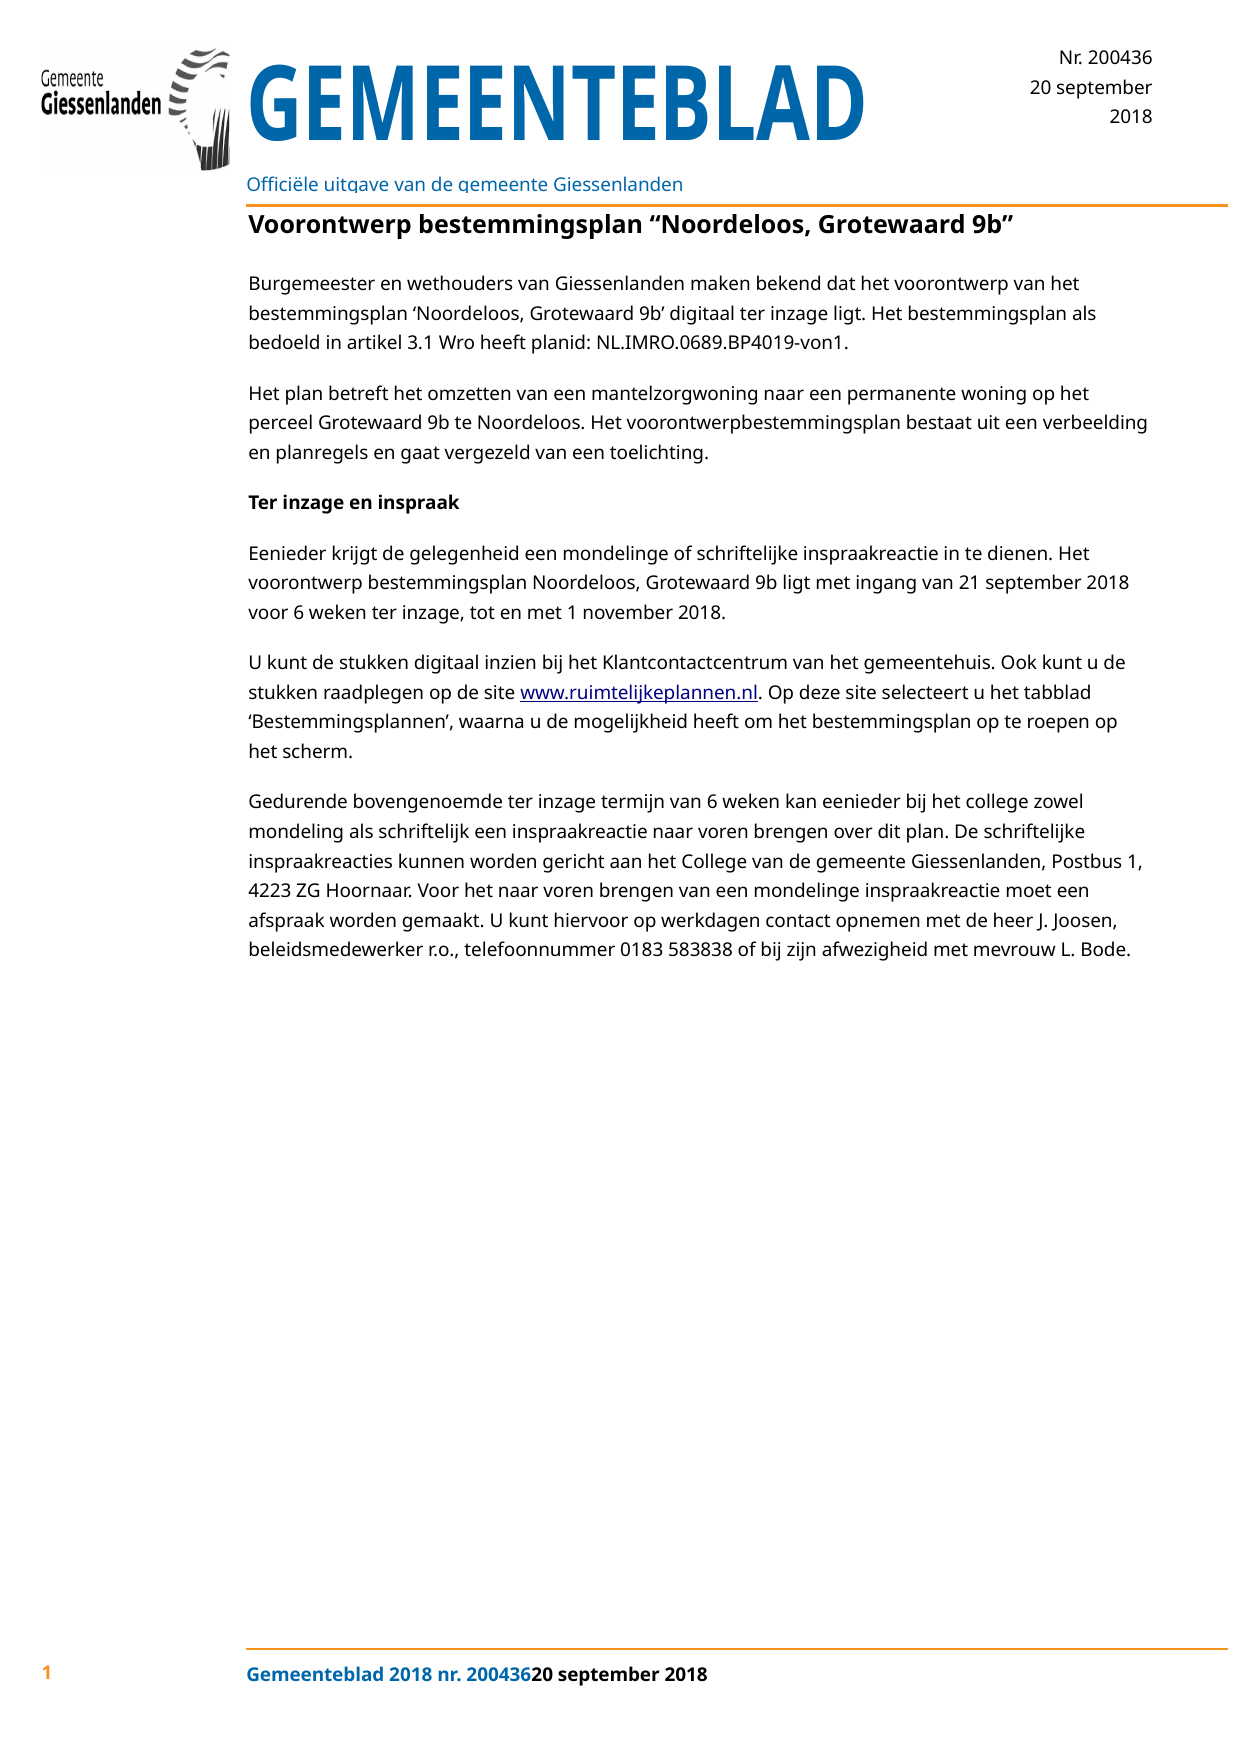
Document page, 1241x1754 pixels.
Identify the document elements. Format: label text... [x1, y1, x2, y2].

text U kunt de stukken digitaal inzien bij het Klantcontactcentrum van het gemeentehuis. Ook kunt u de stukken raadplegen op de site www.ruimtelijkeplannen.nl. Op deze site selecteert u het tabblad ‘Bestemmingsplannen’, waarna u de mogelijkheid heeft om het bestemmingsplan op te roepen op het scherm. [248, 649, 1152, 764]
text Burgemeester en wethouders van Giessenlanden maken bekend dat het voorontwerp van het bestemmingsplan ‘Noordeloos, Grotewaard 9b’ digitaal ter inzage ligt. Het bestemmingsplan als bedoeld in artikel 3.1 Wro heeft planid: NL.IMRO.0689.BP4019-von1. [248, 270, 1152, 355]
text Ter inzage en inspraak [248, 489, 1152, 515]
text Het plan betreft het omzetten van een mantelzorgwoning naar een permanente woning op het perceel Grotewaard 9b te Noordeloos. Het voorontwerpbestemmingsplan bestaat uit een verbeelding en planregels en gaat vergezeld van een toelichting. [248, 380, 1152, 465]
picture [41, 47, 231, 172]
text Eenieder krijgt de gelegenheid een mondelinge of schriftelijke inspraakreactie in te dienen. Het voorontwerp bestemmingsplan Noordeloos, Grotewaard 9b ligt met ingang van 21 september 2018 voor 6 weken ter inzage, tot en met 1 november 2018. [248, 540, 1152, 625]
text Gedurende bovengenoemde ter inzage termijn van 6 weken kan eenieder bij het college zowel mondeling als schriftelijk een inspraakreactie naar voren brengen over dit plan. De schriftelijke inspraakreacties kunnen worden gericht aan het College van de gemeente Giessenlanden, Postbus 1, 4223 ZG Hoornaar. Voor het naar voren brengen van een mondelinge inspraakreactie moet een afspraak worden gemaakt. U kunt hiervoor op werkdagen contact opnemen met de heer J. Joosen, beleidsmedewerker r.o., telefoonnummer 0183 583838 of bij zijn afwezigheid met mevrouw L. Bode. [248, 789, 1152, 962]
text Voorontwerp bestemmingsplan “Noordeloos, Grotewaard 9b” [248, 207, 1152, 241]
